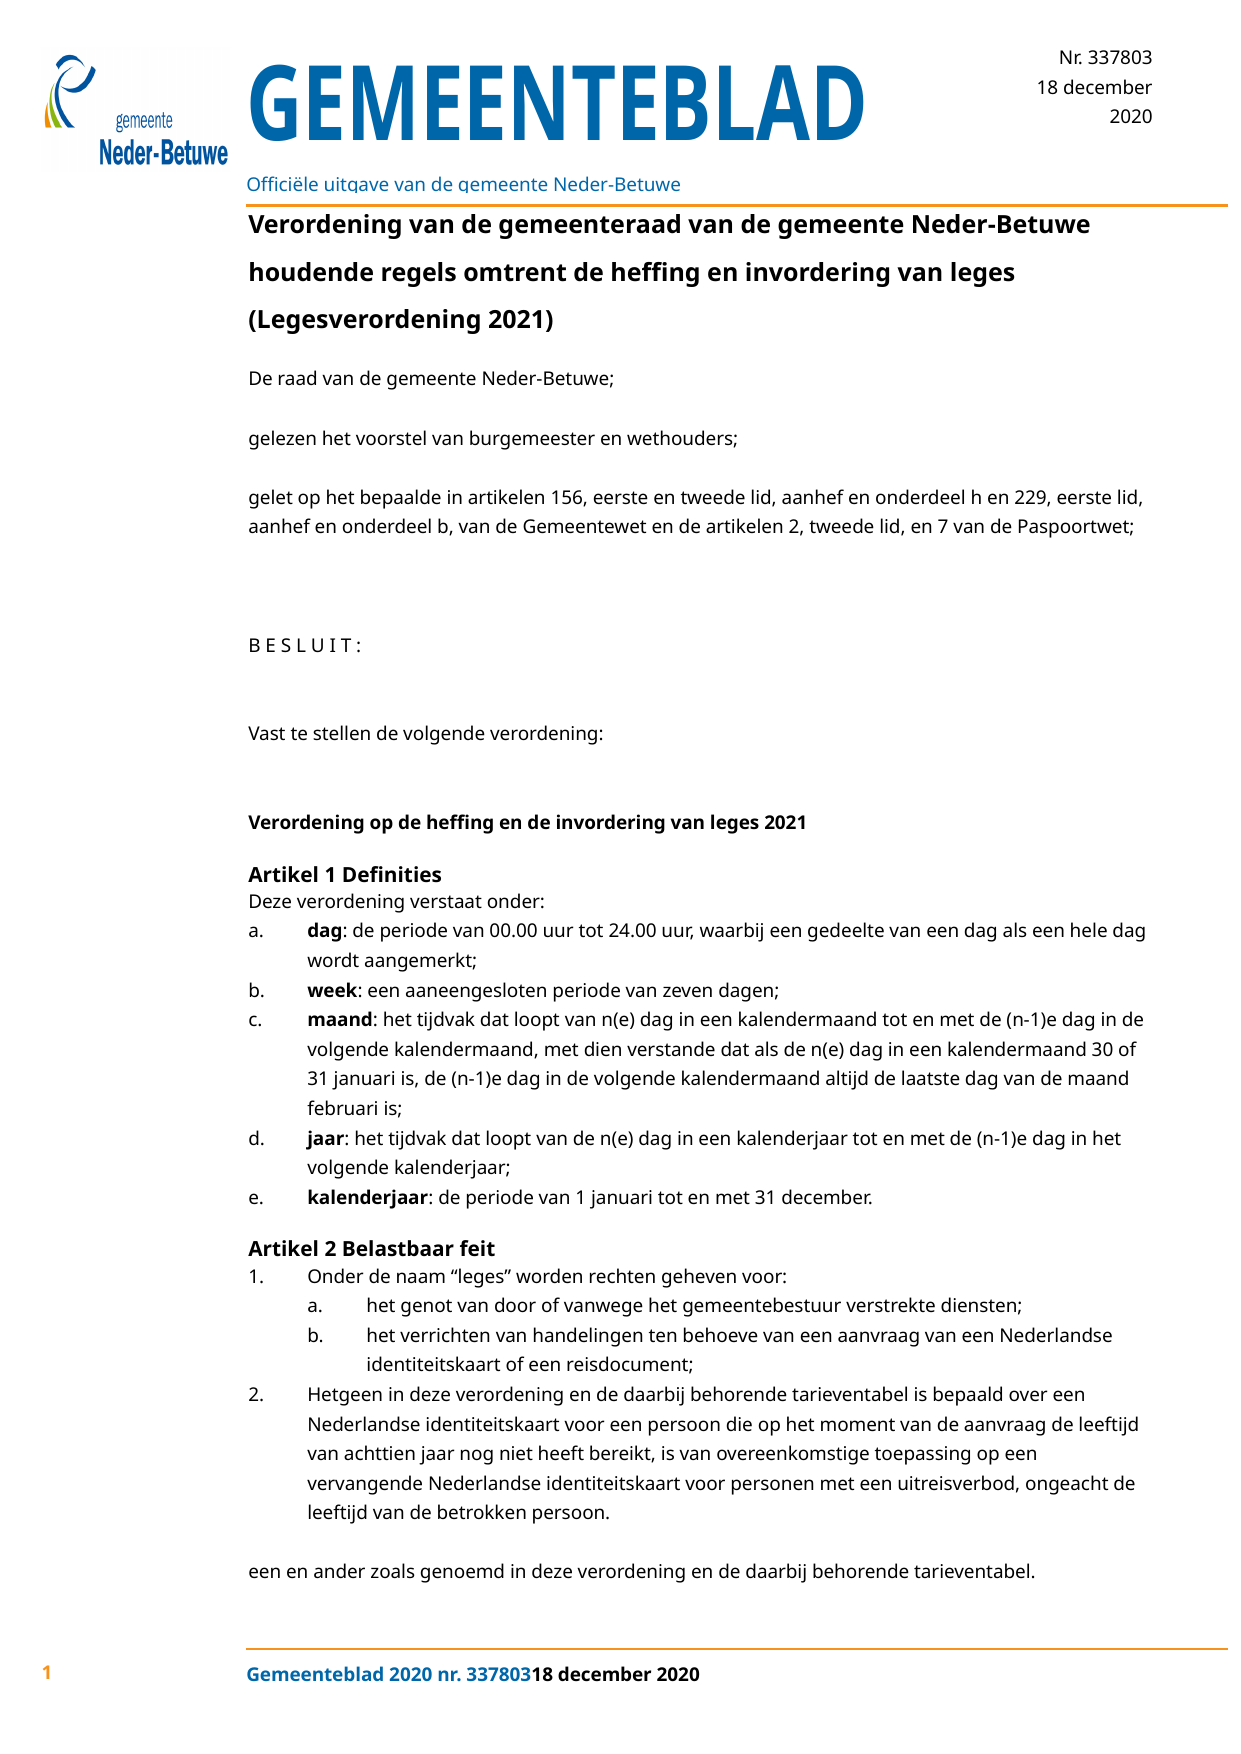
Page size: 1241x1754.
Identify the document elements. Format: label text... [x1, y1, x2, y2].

text gelet op het bepaalde in artikelen 156, eerste en tweede lid, aanhef en onderdeel h en 229, eerste lid, aanhef en onderdeel b, van de Gemeentewet en de artikelen 2, tweede lid, en 7 van de Paspoortwet; [248, 484, 1152, 539]
list dag: de periode van 00.00 uur tot 24.00 uur, waarbij een gedeelte van een dag als een hele dag wordt aangemerkt; [248, 918, 1152, 973]
list week: een aaneengesloten periode van zeven dagen; [248, 977, 1152, 1003]
list kalenderjaar: de periode van 1 januari tot en met 31 december. [248, 1184, 1152, 1210]
list maand: het tijdvak dat loopt van n(e) dag in een kalendermaand tot en met de (n-1)e dag in de volgende kalendermaand, met dien verstande dat als de n(e) dag in een kalendermaand 30 of 31 januari is, de (n-1)e dag in de volgende kalendermaand altijd de laatste dag van de maand februari is; [248, 1006, 1152, 1121]
text Vast te stellen de volgende verordening: [248, 721, 1152, 746]
text gelezen het voorstel van burgemeester en wethouders; [248, 425, 1152, 450]
text een en ander zoals genoemd in deze verordening en de daarbij behorende tarieventabel. [248, 1559, 1152, 1584]
text B E S L U I T : [248, 632, 1152, 657]
list het verrichten van handelingen ten behoeve van een aanvraag van een Nederlandse identiteitskaart of een reisdocument; [307, 1322, 1152, 1377]
text Artikel 1 Definities [248, 860, 1152, 888]
text Verordening op de heffing en de invordering van leges 2021 [248, 809, 1152, 835]
picture [41, 47, 231, 172]
text De raad van de gemeente Neder-Betuwe; [248, 366, 1152, 391]
text Verordening van de gemeenteraad van de gemeente Neder-Betuwe houdende regels omtrent de heffing en invordering van leges (Legesverordening 2021) [248, 207, 1152, 336]
list jaar: het tijdvak dat loopt van de n(e) dag in een kalenderjaar tot en met de (n-1)e dag in het volgende kalenderjaar; [248, 1125, 1152, 1180]
list Hetgeen in deze verordening en de daarbij behorende tarieventabel is bepaald over een Nederlandse identiteitskaart voor een persoon die op het moment van de aanvraag de leeftijd van achttien jaar nog niet heeft bereikt, is van overeenkomstige toepassing op een vervangende Nederlandse identiteitskaart voor personen met een uitreisverbod, ongeacht de leeftijd van de betrokken persoon. [248, 1381, 1152, 1525]
list Onder de naam “leges” worden rechten geheven voor: [248, 1263, 1152, 1288]
text Deze verordening verstaat onder: [248, 888, 1152, 914]
list het genot van door of vanwege het gemeentebestuur verstrekte diensten; [307, 1292, 1152, 1318]
text Artikel 2 Belastbaar feit [248, 1234, 1152, 1263]
